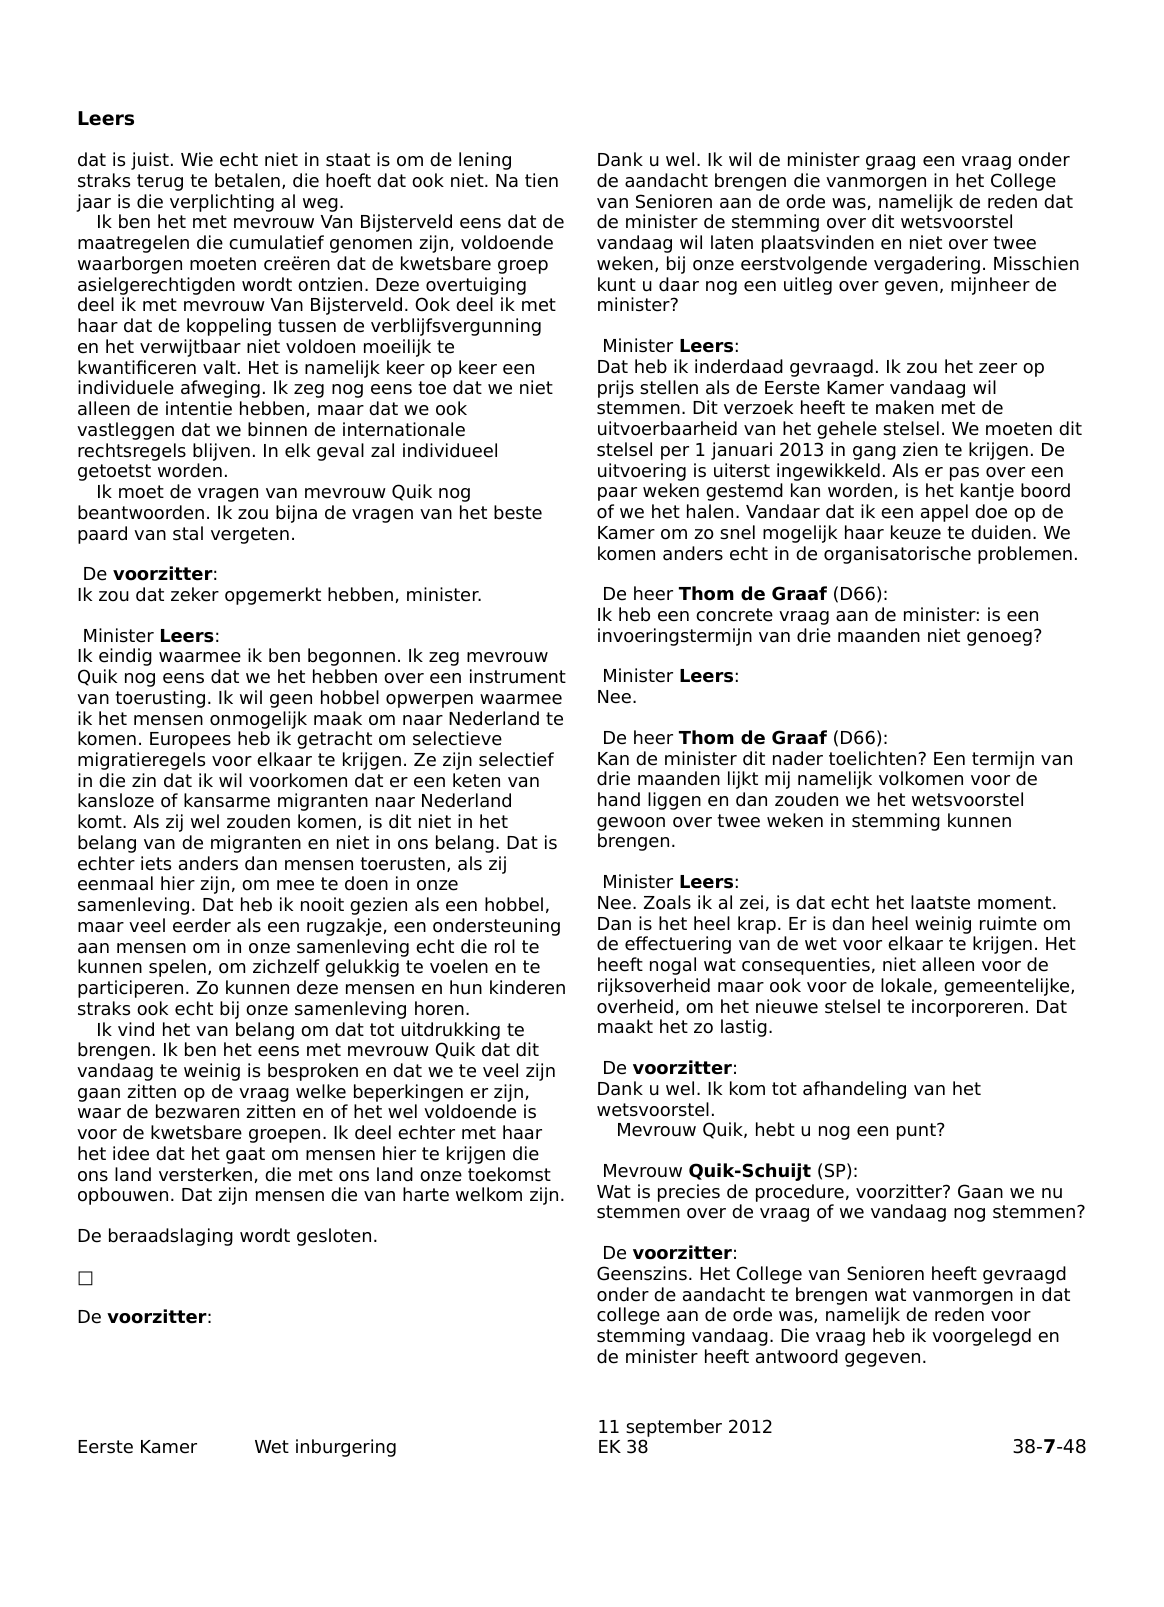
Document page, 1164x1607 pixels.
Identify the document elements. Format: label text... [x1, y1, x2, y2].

text De voorzitter: [596, 1243, 1087, 1264]
text Ik vind het van belang om dat tot uitdrukking te brengen. Ik ben het eens met mevrouw Quik dat dit vandaag te weinig is besproken en dat we te veel zijn gaan zitten op de vraag welke beperkingen er zijn, waar de bezwaren zitten en of het wel voldoende is voor de kwetsbare groepen. Ik deel echter met haar het idee dat het gaat om mensen hier te krijgen die ons land versterken, die met ons land onze toekomst opbouwen. Dat zijn mensen die van harte welkom zijn. [77, 1019, 567, 1206]
text Nee. [596, 687, 1087, 708]
text Ik eindig waarmee ik ben begonnen. Ik zeg mevrouw Quik nog eens dat we het hebben over een instrument van toerusting. Ik wil geen hobbel opwerpen waarmee ik het mensen onmogelijk maak om naar Nederland te komen. Europees heb ik getracht om selectieve migratieregels voor elkaar te krijgen. Ze zijn selectief in die zin dat ik wil voorkomen dat er een keten van kansloze of kansarme migranten naar Nederland komt. Als zij wel zouden komen, is dit niet in het belang van de migranten en niet in ons belang. Dat is echter iets anders dan mensen toerusten, als zij eenmaal hier zijn, om mee te doen in onze samenleving. Dat heb ik nooit gezien als een hobbel, maar veel eerder als een rugzakje, een ondersteuning aan mensen om in onze samenleving echt die rol te kunnen spelen, om zichzelf gelukkig te voelen en te participeren. Zo kunnen deze mensen en hun kinderen straks ook echt bij onze samenleving horen. [77, 646, 567, 1019]
text Minister Leers: [596, 336, 1087, 357]
text Minister Leers: [77, 626, 567, 646]
text Nee. Zoals ik al zei, is dat echt het laatste moment. Dan is het heel krap. Er is dan heel weinig ruimte om de effectuering van de wet voor elkaar te krijgen. Het heeft nogal wat consequenties, niet alleen voor de rijksoverheid maar ook voor de lokale, gemeentelijke, overheid, om het nieuwe stelsel te incorporeren. Dat maakt het zo lastig. [596, 893, 1087, 1038]
text Minister Leers: [596, 666, 1087, 687]
text Ik zou dat zeker opgemerkt hebben, minister. [77, 585, 567, 606]
text De heer Thom de Graaf (D66): [596, 584, 1087, 605]
text De heer Thom de Graaf (D66): [596, 728, 1087, 748]
text Minister Leers: [596, 872, 1087, 893]
text □ [77, 1267, 567, 1287]
text Geenszins. Het College van Senioren heeft gevraagd onder de aandacht te brengen wat vanmorgen in dat college aan de orde was, namelijk de reden voor stemming vandaag. Die vraag heb ik voorgelegd en de minister heeft antwoord gegeven. [596, 1264, 1087, 1367]
text Mevrouw Quik, hebt u nog een punt? [596, 1120, 1087, 1141]
text Dank u wel. Ik kom tot afhandeling van het wetsvoorstel. [596, 1079, 1087, 1120]
text De voorzitter: [77, 1307, 567, 1328]
text Dat heb ik inderdaad gevraagd. Ik zou het zeer op prijs stellen als de Eerste Kamer vandaag wil stemmen. Dit verzoek heeft te maken met de uitvoerbaarheid van het gehele stelsel. We moeten dit stelsel per 1 januari 2013 in gang zien te krijgen. De uitvoering is uiterst ingewikkeld. Als er pas over een paar weken gestemd kan worden, is het kantje boord of we het halen. Vandaar dat ik een appel doe op de Kamer om zo snel mogelijk haar keuze te duiden. We komen anders echt in de organisatorische problemen. [596, 357, 1087, 564]
text Dank u wel. Ik wil de minister graag een vraag onder de aandacht brengen die vanmorgen in het College van Senioren aan de orde was, namelijk de reden dat de minister de stemming over dit wetsvoorstel vandaag wil laten plaatsvinden en niet over twee weken, bij onze eerstvolgende vergadering. Misschien kunt u daar nog een uitleg over geven, mijnheer de minister? [596, 150, 1087, 316]
text dat is juist. Wie echt niet in staat is om de lening straks terug te betalen, die hoeft dat ook niet. Na tien jaar is die verplichting al weg. [77, 150, 567, 212]
text De voorzitter: [77, 564, 567, 585]
text Mevrouw Quik-Schuijt (SP): [596, 1161, 1087, 1182]
text Wat is precies de procedure, voorzitter? Gaan we nu stemmen over de vraag of we vandaag nog stemmen? [596, 1182, 1087, 1223]
text Ik heb een concrete vraag aan de minister: is een invoeringstermijn van drie maanden niet genoeg? [596, 605, 1087, 646]
text Ik ben het met mevrouw Van Bijsterveld eens dat de maatregelen die cumulatief genomen zijn, voldoende waarborgen moeten creëren dat de kwetsbare groep asielgerechtigden wordt ontzien. Deze overtuiging deel ik met mevrouw Van Bijsterveld. Ook deel ik met haar dat de koppeling tussen de verblijfsvergunning en het verwijtbaar niet voldoen moeilijk te kwantificeren valt. Het is namelijk keer op keer een individuele afweging. Ik zeg nog eens toe dat we niet alleen de intentie hebben, maar dat we ook vastleggen dat we binnen de internationale rechtsregels blijven. In elk geval zal individueel getoetst worden. [77, 212, 567, 482]
text De beraadslaging wordt gesloten. [77, 1226, 567, 1247]
text De voorzitter: [596, 1058, 1087, 1079]
text Kan de minister dit nader toelichten? Een termijn van drie maanden lijkt mij namelijk volkomen voor de hand liggen en dan zouden we het wetsvoorstel gewoon over twee weken in stemming kunnen brengen. [596, 748, 1087, 852]
text Ik moet de vragen van mevrouw Quik nog beantwoorden. Ik zou bijna de vragen van het beste paard van stal vergeten. [77, 482, 567, 544]
